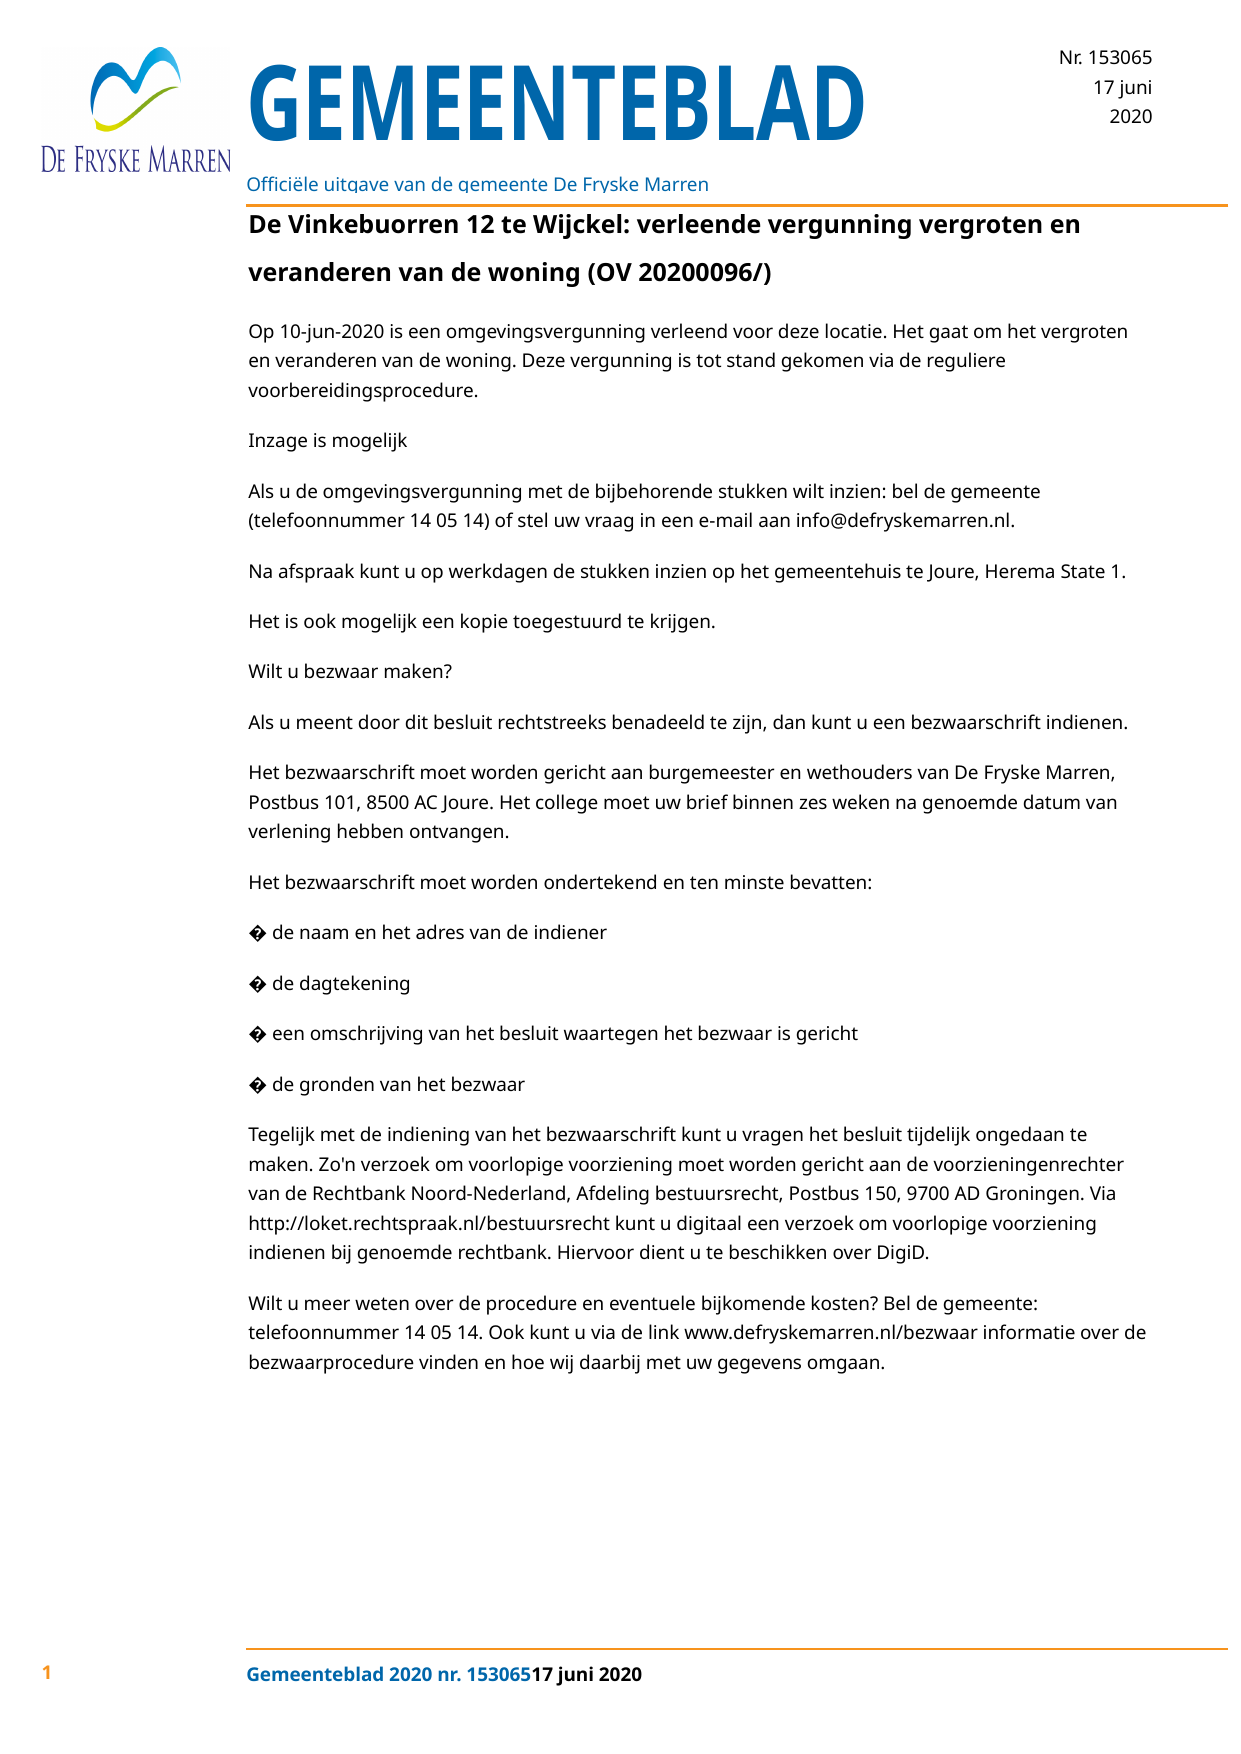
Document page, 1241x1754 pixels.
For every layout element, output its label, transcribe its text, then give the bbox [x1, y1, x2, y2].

text Wilt u bezwaar maken? [248, 659, 1152, 684]
text Op 10-jun-2020 is een omgevingsvergunning verleend voor deze locatie. Het gaat om het vergroten en veranderen van de woning. Deze vergunning is tot stand gekomen via de reguliere voorbereidingsprocedure. [248, 318, 1152, 403]
picture [41, 47, 231, 172]
text Wilt u meer weten over de procedure en eventuele bijkomende kosten? Bel de gemeente: telefoonnummer 14 05 14. Ook kunt u via de link www.defryskemarren.nl/bezwaar informatie over de bezwaarprocedure vinden en hoe wij daarbij met uw gegevens omgaan. [248, 1290, 1152, 1375]
text � de gronden van het bezwaar [248, 1071, 1152, 1097]
text � de naam en het adres van de indiener [248, 919, 1152, 945]
text Het is ook mogelijk een kopie toegestuurd te krijgen. [248, 608, 1152, 634]
text � een omschrijving van het besluit waartegen het bezwaar is gericht [248, 1020, 1152, 1046]
text Het bezwaarschrift moet worden gericht aan burgemeester en wethouders van De Fryske Marren, Postbus 101, 8500 AC Joure. Het college moet uw brief binnen zes weken na genoemde datum van verlening hebben ontvangen. [248, 759, 1152, 844]
text Het bezwaarschrift moet worden ondertekend en ten minste bevatten: [248, 869, 1152, 895]
text De Vinkebuorren 12 te Wijckel: verleende vergunning vergroten en veranderen van de woning (OV 20200096/) [248, 207, 1152, 288]
text Tegelijk met de indiening van het bezwaarschrift kunt u vragen het besluit tijdelijk ongedaan te maken. Zo'n verzoek om voorlopige voorziening moet worden gericht aan de voorzieningenrechter van de Rechtbank Noord-Nederland, Afdeling bestuursrecht, Postbus 150, 9700 AD Groningen. Via http://loket.rechtspraak.nl/bestuursrecht kunt u digitaal een verzoek om voorlopige voorziening indienen bij genoemde rechtbank. Hiervoor dient u te beschikken over DigiD. [248, 1121, 1152, 1265]
text Als u de omgevingsvergunning met de bijbehorende stukken wilt inzien: bel de gemeente (telefoonnummer 14 05 14) of stel uw vraag in een e-mail aan info@defryskemarren.nl. [248, 478, 1152, 533]
text Inzage is mogelijk [248, 427, 1152, 453]
text � de dagtekening [248, 970, 1152, 996]
text Na afspraak kunt u op werkdagen de stukken inzien op het gemeentehuis te Joure, Herema State 1. [248, 558, 1152, 584]
text Als u meent door dit besluit rechtstreeks benadeeld te zijn, dan kunt u een bezwaarschrift indienen. [248, 709, 1152, 735]
